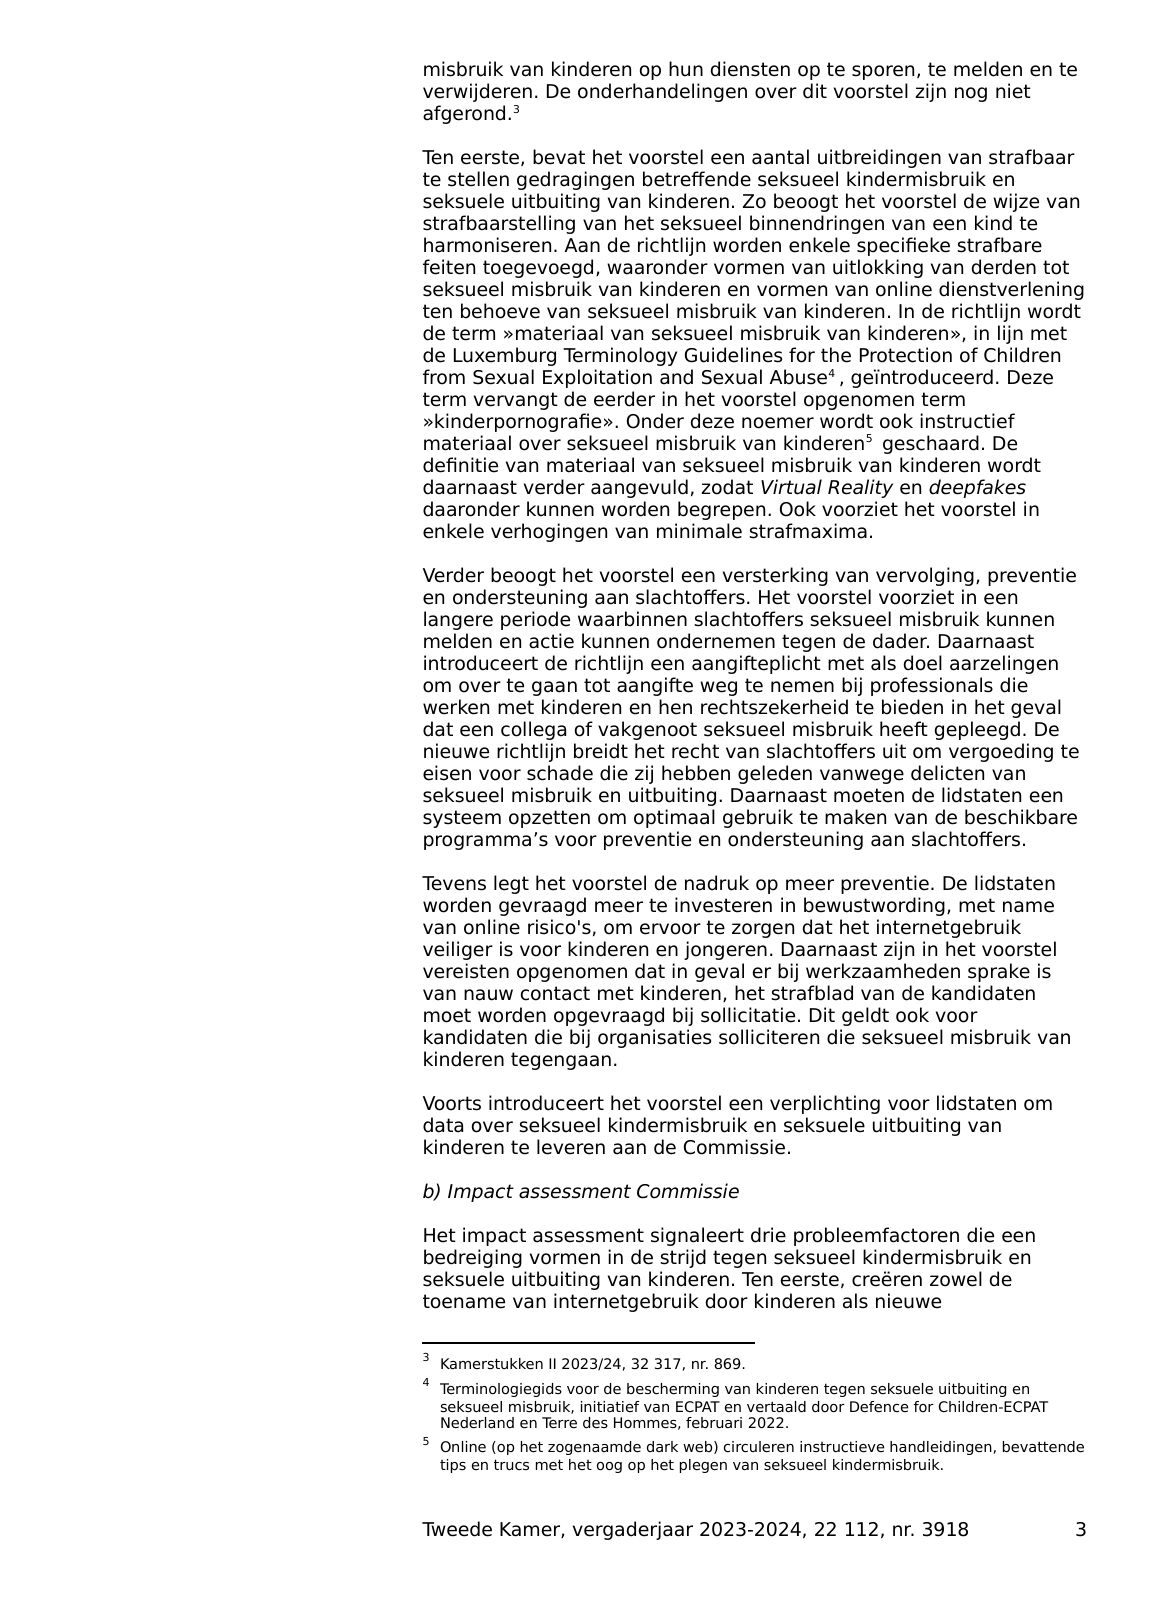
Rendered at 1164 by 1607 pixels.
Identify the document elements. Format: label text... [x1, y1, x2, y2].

text Het impact assessment signaleert drie probleemfactoren die een bedreiging vormen in de strijd tegen seksueel kindermisbruik en seksuele uitbuiting van kinderen. Ten eerste, creëren zowel de toename van internetgebruik door kinderen als nieuwe [422, 1225, 1087, 1313]
text Ten eerste, bevat het voorstel een aantal uitbreidingen van strafbaar te stellen gedragingen betreffende seksueel kindermisbruik en seksuele uitbuiting van kinderen. Zo beoogt het voorstel de wijze van strafbaarstelling van het seksueel binnendringen van een kind te harmoniseren. Aan de richtlijn worden enkele specifieke strafbare feiten toegevoegd, waaronder vormen van uitlokking van derden tot seksueel misbruik van kinderen en vormen van online dienstverlening ten behoeve van seksueel misbruik van kinderen. In de richtlijn wordt de term »materiaal van seksueel misbruik van kinderen», in lijn met de Luxemburg Terminology Guidelines for the Protection of Children from Sexual Exploitation and Sexual Abuse, geïntroduceerd. Deze term vervangt de eerder in het voorstel opgenomen term »kinderpornografie». Onder deze noemer wordt ook instructief materiaal over seksueel misbruik van kinderen geschaard. De definitie van materiaal van seksueel misbruik van kinderen wordt daarnaast verder aangevuld, zodat Virtual Reality en deepfakes daaronder kunnen worden begrepen. Ook voorziet het voorstel in enkele verhogingen van minimale strafmaxima. [422, 147, 1087, 543]
subtitle b) Impact assessment Commissie [422, 1181, 1087, 1203]
text Kamerstukken II 2023/24, 32 317, nr. 869. [422, 1352, 1087, 1374]
text misbruik van kinderen op hun diensten op te sporen, te melden en te verwijderen. De onderhandelingen over dit voorstel zijn nog niet afgerond. [422, 59, 1087, 125]
text Terminologiegids voor de bescherming van kinderen tegen seksuele uitbuiting en seksueel misbruik, initiatief van ECPAT en vertaald door Defence for Children-ECPAT Nederland en Terre des Hommes, februari 2022. [422, 1377, 1087, 1432]
text Tevens legt het voorstel de nadruk op meer preventie. De lidstaten worden gevraagd meer te investeren in bewustwording, met name van online risico's, om ervoor te zorgen dat het internetgebruik veiliger is voor kinderen en jongeren. Daarnaast zijn in het voorstel vereisten opgenomen dat in geval er bij werkzaamheden sprake is van nauw contact met kinderen, het strafblad van de kandidaten moet worden opgevraagd bij sollicitatie. Dit geldt ook voor kandidaten die bij organisaties solliciteren die seksueel misbruik van kinderen tegengaan. [422, 873, 1087, 1071]
text Online (op het zogenaamde dark web) circuleren instructieve handleidingen, bevattende tips en trucs met het oog op het plegen van seksueel kindermisbruik. [422, 1435, 1087, 1474]
text Voorts introduceert het voorstel een verplichting voor lidstaten om data over seksueel kindermisbruik en seksuele uitbuiting van kinderen te leveren aan de Commissie. [422, 1093, 1087, 1159]
text Verder beoogt het voorstel een versterking van vervolging, preventie en ondersteuning aan slachtoffers. Het voorstel voorziet in een langere periode waarbinnen slachtoffers seksueel misbruik kunnen melden en actie kunnen ondernemen tegen de dader. Daarnaast introduceert de richtlijn een aangifteplicht met als doel aarzelingen om over te gaan tot aangifte weg te nemen bij professionals die werken met kinderen en hen rechtszekerheid te bieden in het geval dat een collega of vakgenoot seksueel misbruik heeft gepleegd. De nieuwe richtlijn breidt het recht van slachtoffers uit om vergoeding te eisen voor schade die zij hebben geleden vanwege delicten van seksueel misbruik en uitbuiting. Daarnaast moeten de lidstaten een systeem opzetten om optimaal gebruik te maken van de beschikbare programma’s voor preventie en ondersteuning aan slachtoffers. [422, 565, 1087, 851]
